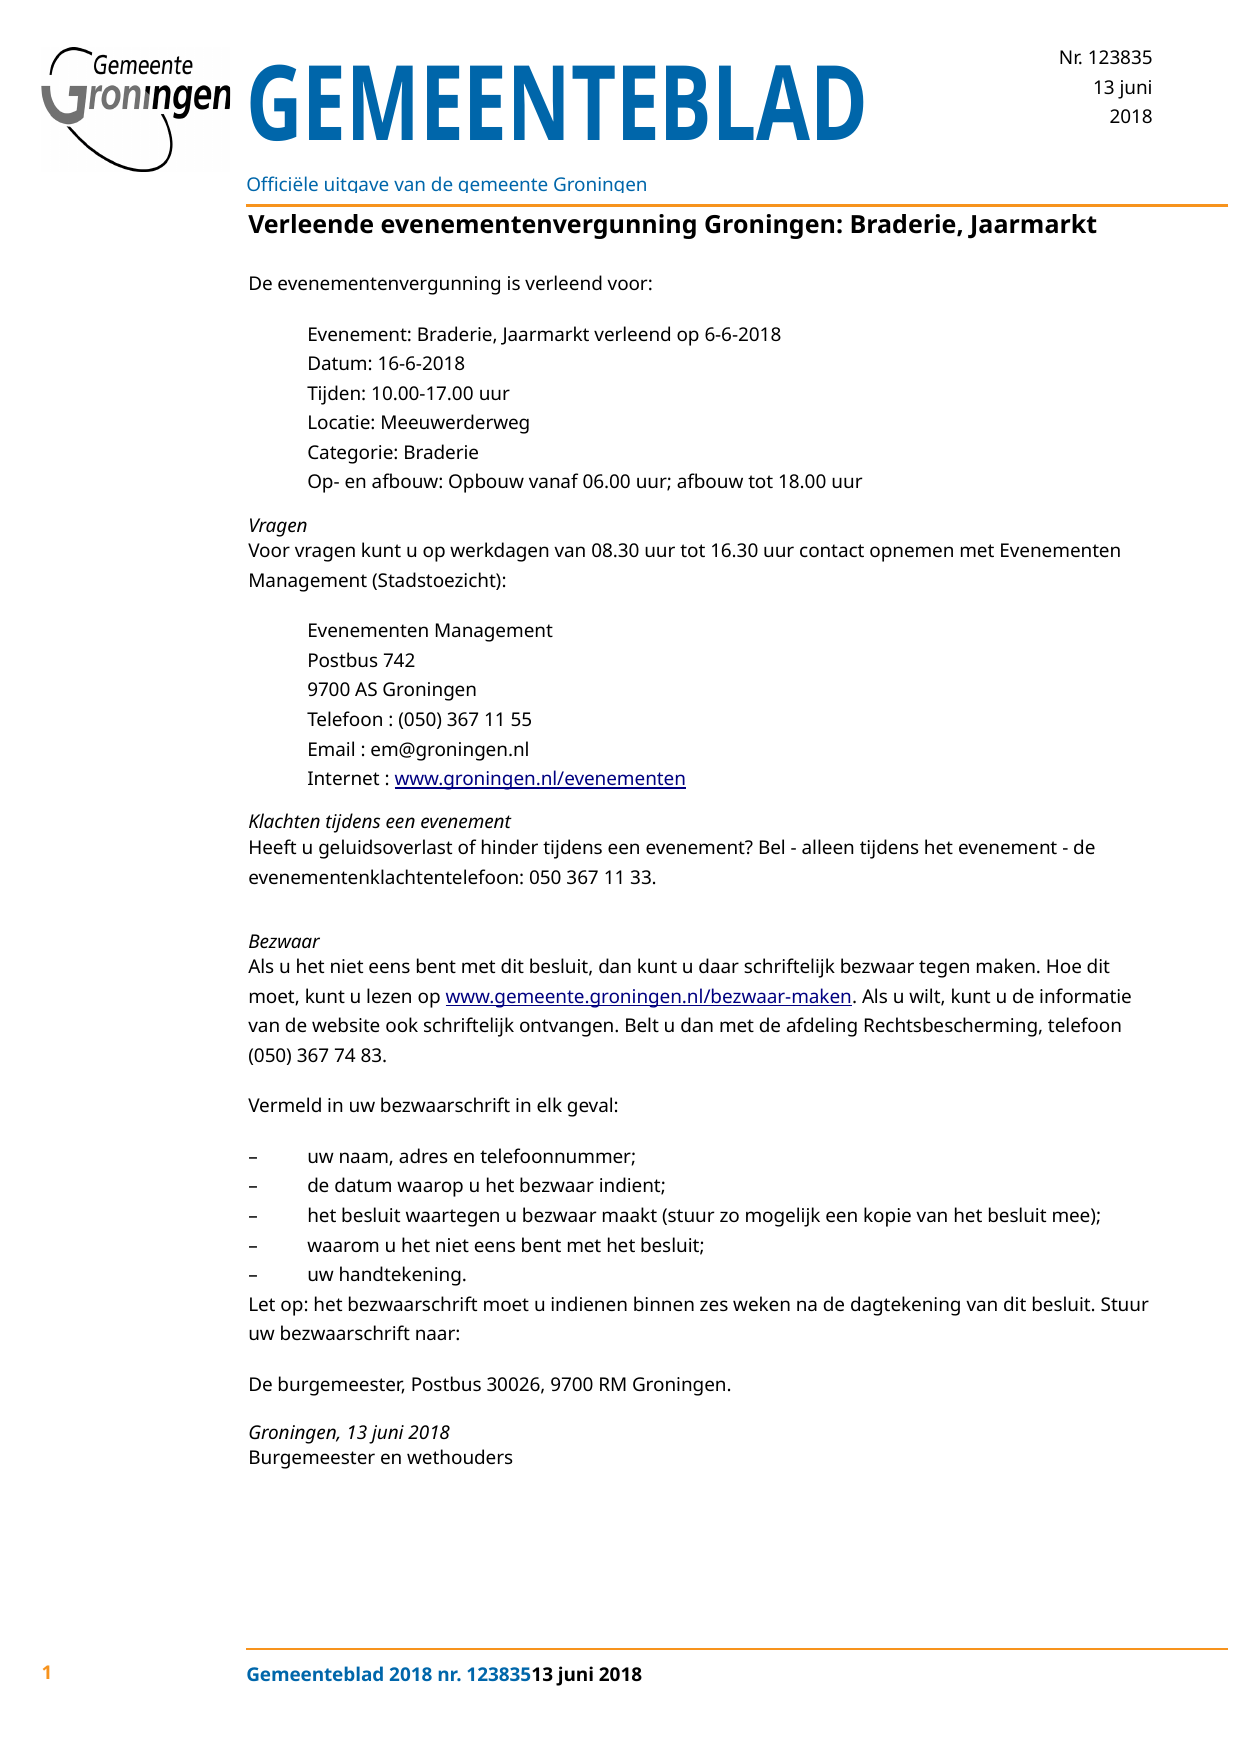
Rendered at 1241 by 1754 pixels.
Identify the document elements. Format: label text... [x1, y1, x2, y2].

text Vragen [248, 512, 1152, 537]
list Email : em@groningen.nl [248, 736, 1152, 762]
text Heeft u geluidsoverlast of hinder tijdens een evenement? Bel - alleen tijdens het evenement - de evenementenklachtentelefoon: 050 367 11 33. [248, 834, 1152, 889]
text Vermeld in uw bezwaarschrift in elk geval: [248, 1093, 1152, 1118]
list Postbus 742 [248, 647, 1152, 673]
text De evenementenvergunning is verleend voor: [248, 270, 1152, 296]
text Groningen, 13 juni 2018 [248, 1419, 1152, 1444]
list de datum waarop u het bezwaar indient; [248, 1173, 1152, 1198]
text Bezwaar [248, 928, 1152, 953]
list Locatie: Meeuwerderweg [248, 409, 1152, 435]
list uw handtekening. [248, 1261, 1152, 1287]
list Op- en afbouw: Opbouw vanaf 06.00 uur; afbouw tot 18.00 uur [248, 469, 1152, 494]
list Evenement: Braderie, Jaarmarkt verleend op 6-6-2018 [248, 321, 1152, 346]
text Let op: het bezwaarschrift moet u indienen binnen zes weken na de dagtekening van dit besluit. Stuur uw bezwaarschrift naar: [248, 1291, 1152, 1346]
text Burgemeester en wethouders [248, 1444, 1152, 1470]
list Categorie: Braderie [248, 439, 1152, 465]
list Datum: 16-6-2018 [248, 350, 1152, 376]
list uw naam, adres en telefoonnummer; [248, 1143, 1152, 1169]
picture [41, 47, 231, 172]
list Evenementen Management [248, 617, 1152, 643]
list waarom u het niet eens bent met het besluit; [248, 1232, 1152, 1258]
text Als u het niet eens bent met dit besluit, dan kunt u daar schriftelijk bezwaar tegen maken. Hoe dit moet, kunt u lezen op www.gemeente.groningen.nl/bezwaar-maken. Als u wilt, kunt u de informatie van de website ook schriftelijk ontvangen. Belt u dan met de afdeling Rechtsbescherming, telefoon (050) 367 74 83. [248, 953, 1152, 1068]
list Telefoon : (050) 367 11 55 [248, 706, 1152, 732]
text De burgemeester, Postbus 30026, 9700 RM Groningen. [248, 1371, 1152, 1397]
list 9700 AS Groningen [248, 677, 1152, 702]
list het besluit waartegen u bezwaar maakt (stuur zo mogelijk een kopie van het besluit mee); [248, 1202, 1152, 1228]
list Internet : www.groningen.nl/evenementen [248, 765, 1152, 791]
text Klachten tijdens een evenement [248, 808, 1152, 834]
list Tijden: 10.00-17.00 uur [248, 380, 1152, 406]
text Voor vragen kunt u op werkdagen van 08.30 uur tot 16.30 uur contact opnemen met Evenementen Management (Stadstoezicht): [248, 537, 1152, 593]
text Verleende evenementenvergunning Groningen: Braderie, Jaarmarkt [248, 207, 1152, 241]
